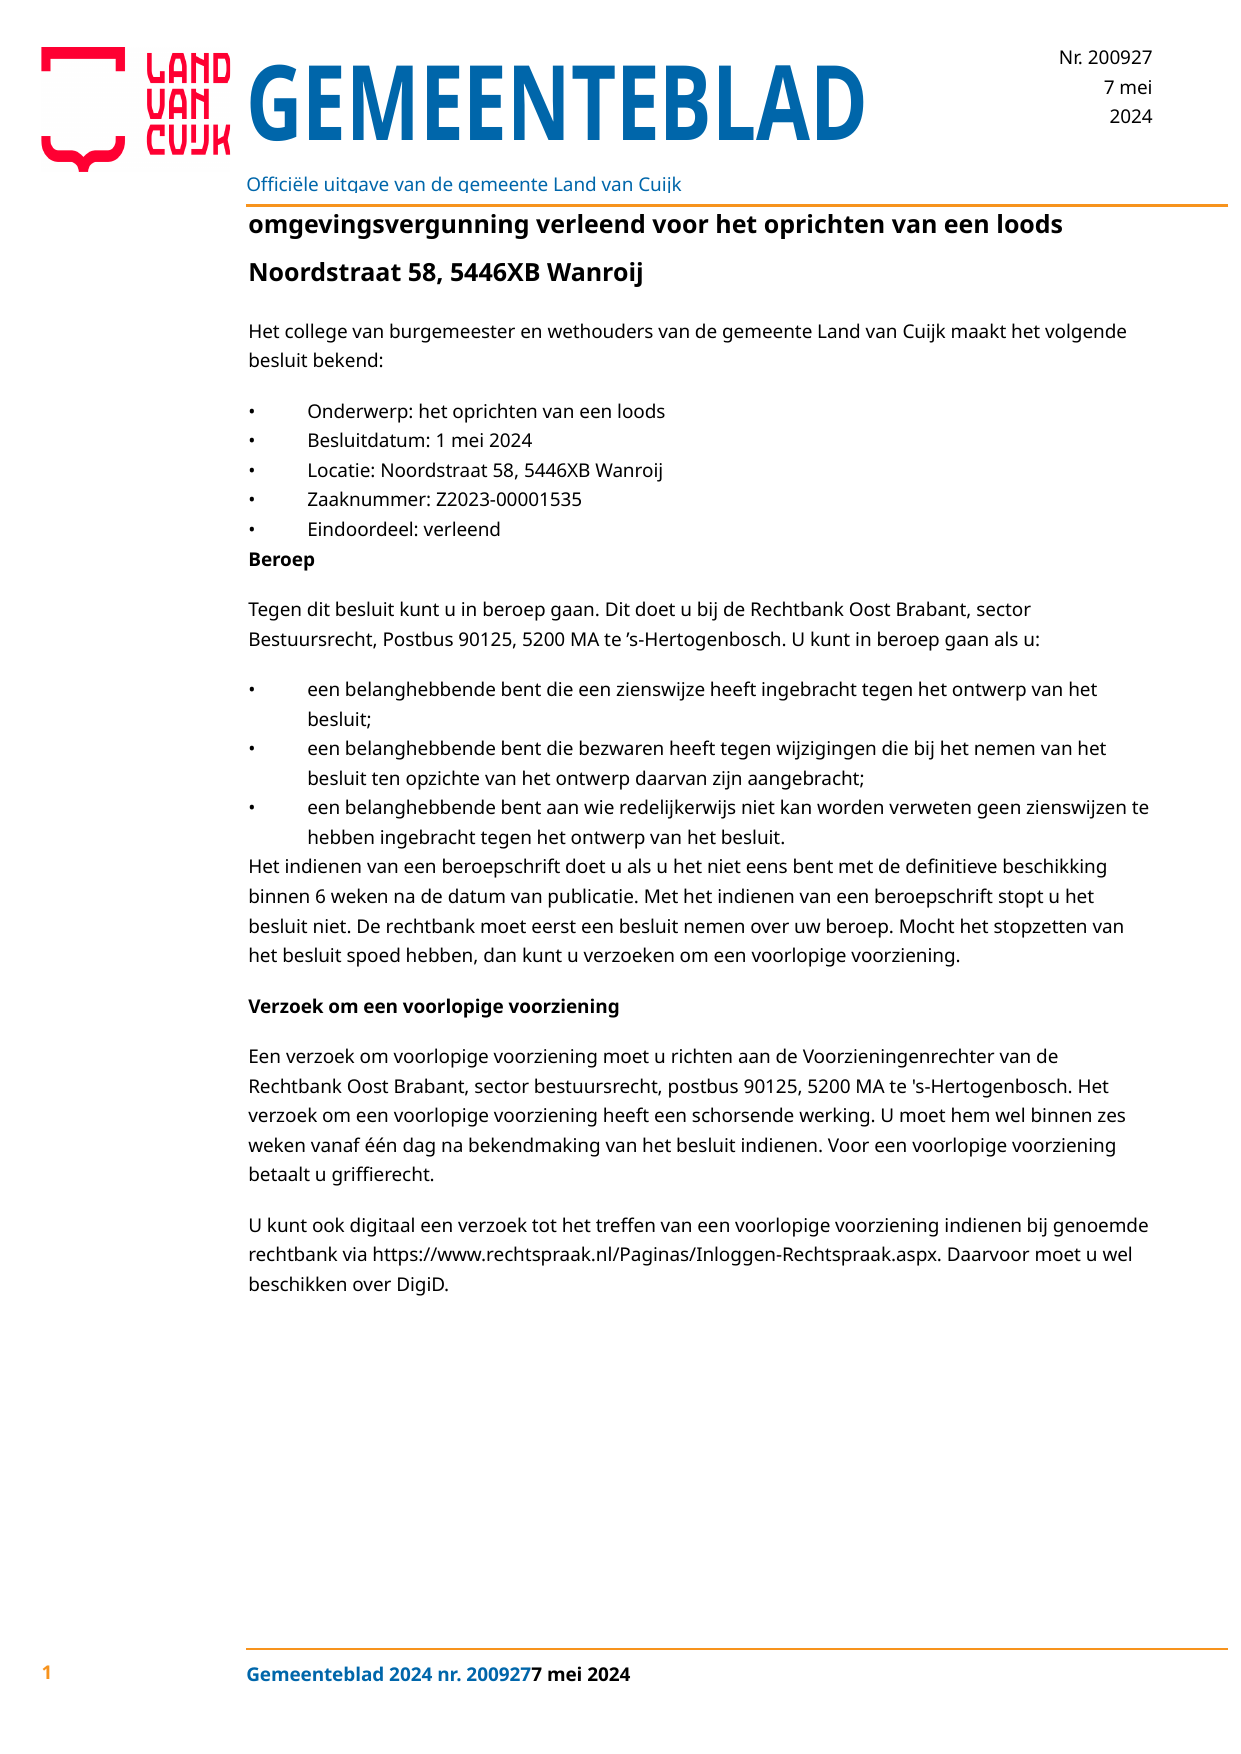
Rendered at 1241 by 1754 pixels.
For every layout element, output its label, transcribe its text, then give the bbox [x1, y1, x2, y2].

text omgevingsvergunning verleend voor het oprichten van een loods Noordstraat 58, 5446XB Wanroij [248, 207, 1152, 288]
list een belanghebbende bent aan wie redelijkerwijs niet kan worden verweten geen zienswijzen te hebben ingebracht tegen het ontwerp van het besluit. [248, 794, 1152, 850]
text Het college van burgemeester en wethouders van de gemeente Land van Cuijk maakt het volgende besluit bekend: [248, 318, 1152, 373]
list Onderwerp: het oprichten van een loods [248, 398, 1152, 424]
text Tegen dit besluit kunt u in beroep gaan. Dit doet u bij de Rechtbank Oost Brabant, sector Bestuursrecht, Postbus 90125, 5200 MA te ’s-Hertogenbosch. U kunt in beroep gaan als u: [248, 596, 1152, 652]
picture [41, 47, 231, 172]
text Beroep [248, 546, 1152, 572]
text Een verzoek om voorlopige voorziening moet u richten aan de Voorzieningenrechter van de Rechtbank Oost Brabant, sector bestuursrecht, postbus 90125, 5200 MA te 's-Hertogenbosch. Het verzoek om een voorlopige voorziening heeft een schorsende werking. U moet hem wel binnen zes weken vanaf één dag na bekendmaking van het besluit indienen. Voor een voorlopige voorziening betaalt u griffierecht. [248, 1043, 1152, 1187]
text U kunt ook digitaal een verzoek tot het treffen van een voorlopige voorziening indienen bij genoemde rechtbank via https://www.rechtspraak.nl/Paginas/Inloggen-Rechtspraak.aspx. Daarvoor moet u wel beschikken over DigiD. [248, 1212, 1152, 1297]
text Het indienen van een beroepschrift doet u als u het niet eens bent met de definitieve beschikking binnen 6 weken na de datum van publicatie. Met het indienen van een beroepschrift stopt u het besluit niet. De rechtbank moet eerst een besluit nemen over uw beroep. Mocht het stopzetten van het besluit spoed hebben, dan kunt u verzoeken om een voorlopige voorziening. [248, 854, 1152, 968]
list een belanghebbende bent die bezwaren heeft tegen wijzigingen die bij het nemen van het besluit ten opzichte van het ontwerp daarvan zijn aangebracht; [248, 735, 1152, 791]
text Verzoek om een voorlopige voorziening [248, 993, 1152, 1019]
list Zaaknummer: Z2023-00001535 [248, 487, 1152, 512]
list Besluitdatum: 1 mei 2024 [248, 427, 1152, 453]
list Eindoordeel: verleend [248, 516, 1152, 542]
list een belanghebbende bent die een zienswijze heeft ingebracht tegen het ontwerp van het besluit; [248, 676, 1152, 732]
list Locatie: Noordstraat 58, 5446XB Wanroij [248, 457, 1152, 483]
